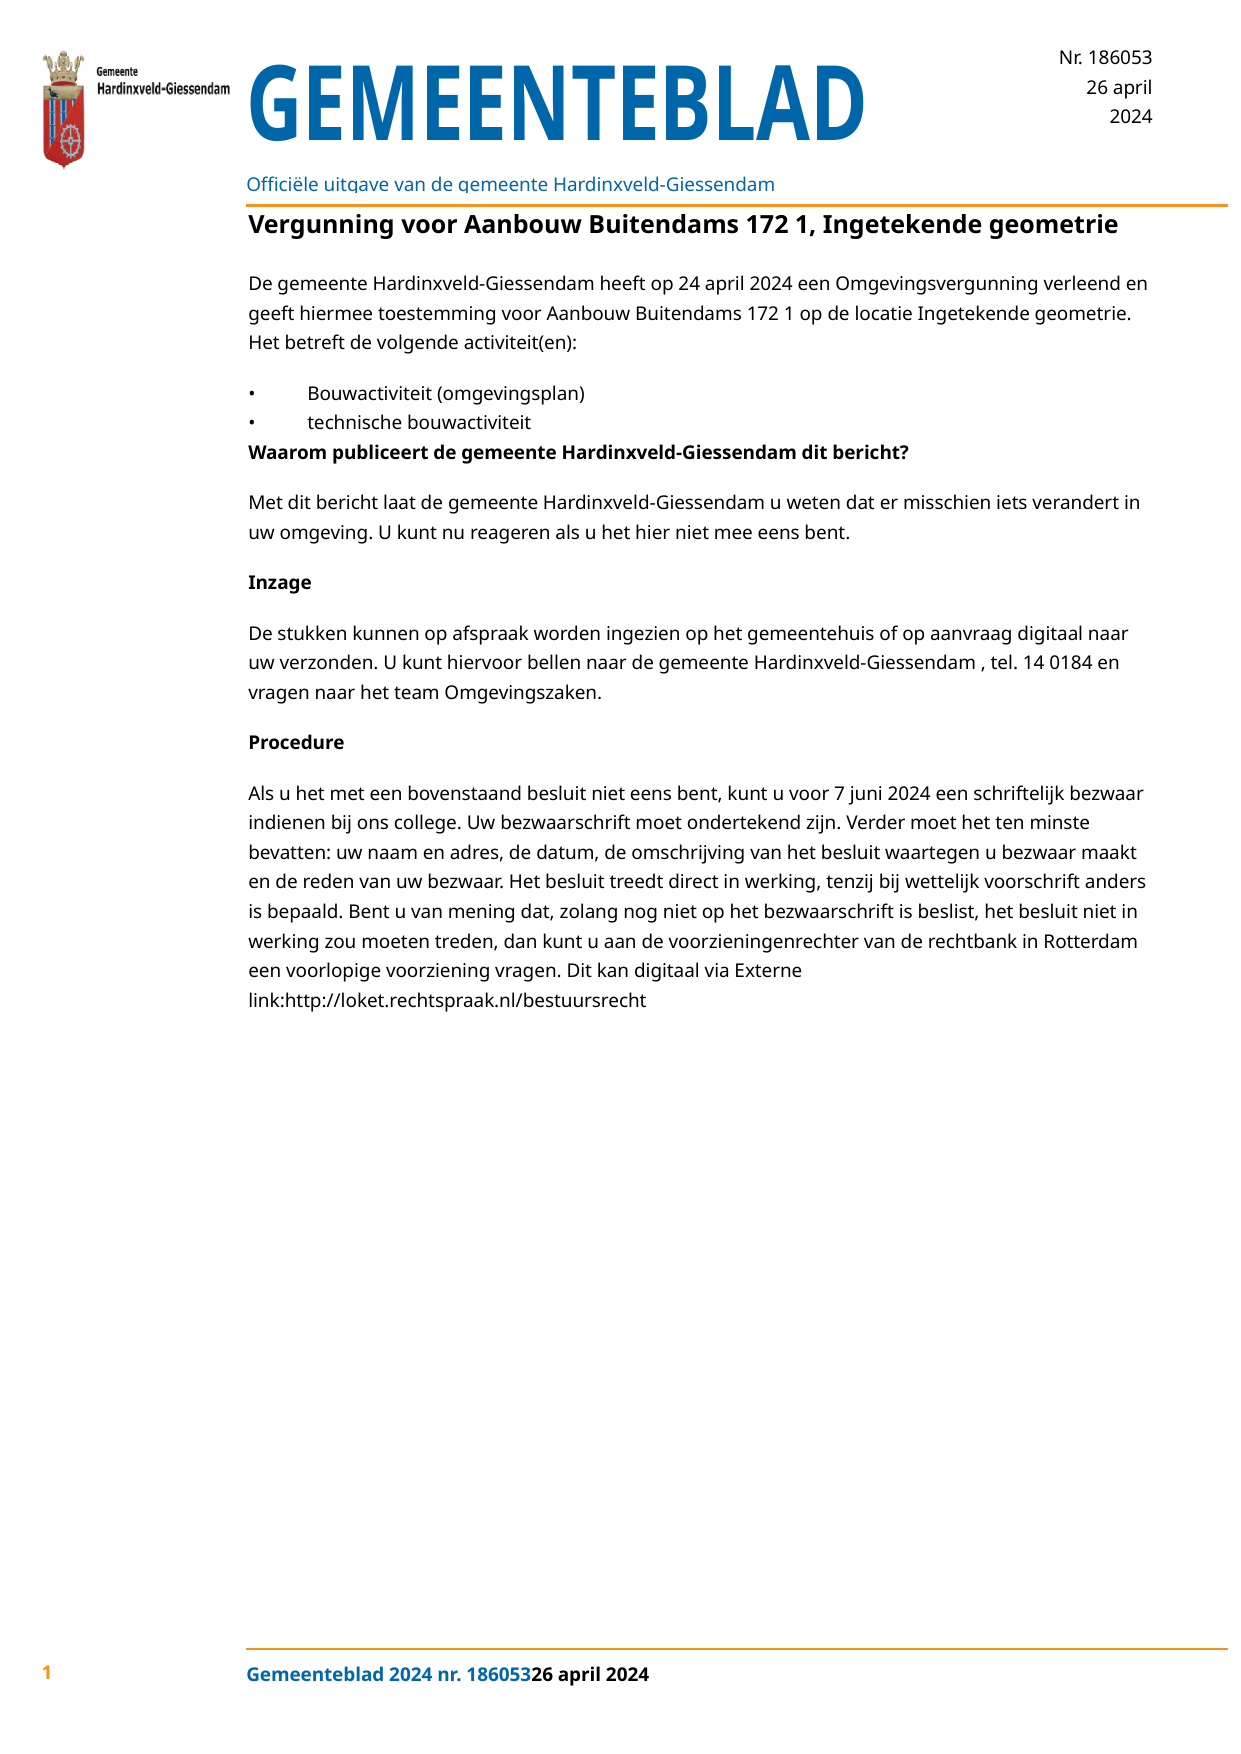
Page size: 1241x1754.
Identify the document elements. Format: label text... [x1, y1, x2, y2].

text Vergunning voor Aanbouw Buitendams 172 1, Ingetekende geometrie [248, 207, 1152, 241]
text De gemeente Hardinxveld-Giessendam heeft op 24 april 2024 een Omgevingsvergunning verleend en geeft hiermee toestemming voor Aanbouw Buitendams 172 1 op de locatie Ingetekende geometrie. Het betreft de volgende activiteit(en): [248, 270, 1152, 355]
list technische bouwactiviteit [248, 409, 1152, 435]
list Bouwactiviteit (omgevingsplan) [248, 380, 1152, 406]
text Inzage [248, 569, 1152, 595]
picture [41, 47, 231, 172]
text Procedure [248, 729, 1152, 755]
text Met dit bericht laat de gemeente Hardinxveld-Giessendam u weten dat er misschien iets verandert in uw omgeving. U kunt nu reageren als u het hier niet mee eens bent. [248, 489, 1152, 545]
text Als u het met een bovenstaand besluit niet eens bent, kunt u voor 7 juni 2024 een schriftelijk bezwaar indienen bij ons college. Uw bezwaarschrift moet ondertekend zijn. Verder moet het ten minste bevatten: uw naam en adres, de datum, de omschrijving van het besluit waartegen u bezwaar maakt en de reden van uw bezwaar. Het besluit treedt direct in werking, tenzij bij wettelijk voorschrift anders is bepaald. Bent u van mening dat, zolang nog niet op het bezwaarschrift is beslist, het besluit niet in werking zou moeten treden, dan kunt u aan de voorzieningenrechter van de rechtbank in Rotterdam een voorlopige voorziening vragen. Dit kan digitaal via Externe link:http://loket.rechtspraak.nl/bestuursrecht [248, 780, 1152, 1013]
text Waarom publiceert de gemeente Hardinxveld-Giessendam dit bericht? [248, 439, 1152, 465]
text De stukken kunnen op afspraak worden ingezien op het gemeentehuis of op aanvraag digitaal naar uw verzonden. U kunt hiervoor bellen naar de gemeente Hardinxveld-Giessendam , tel. 14 0184 en vragen naar het team Omgevingszaken. [248, 620, 1152, 705]
